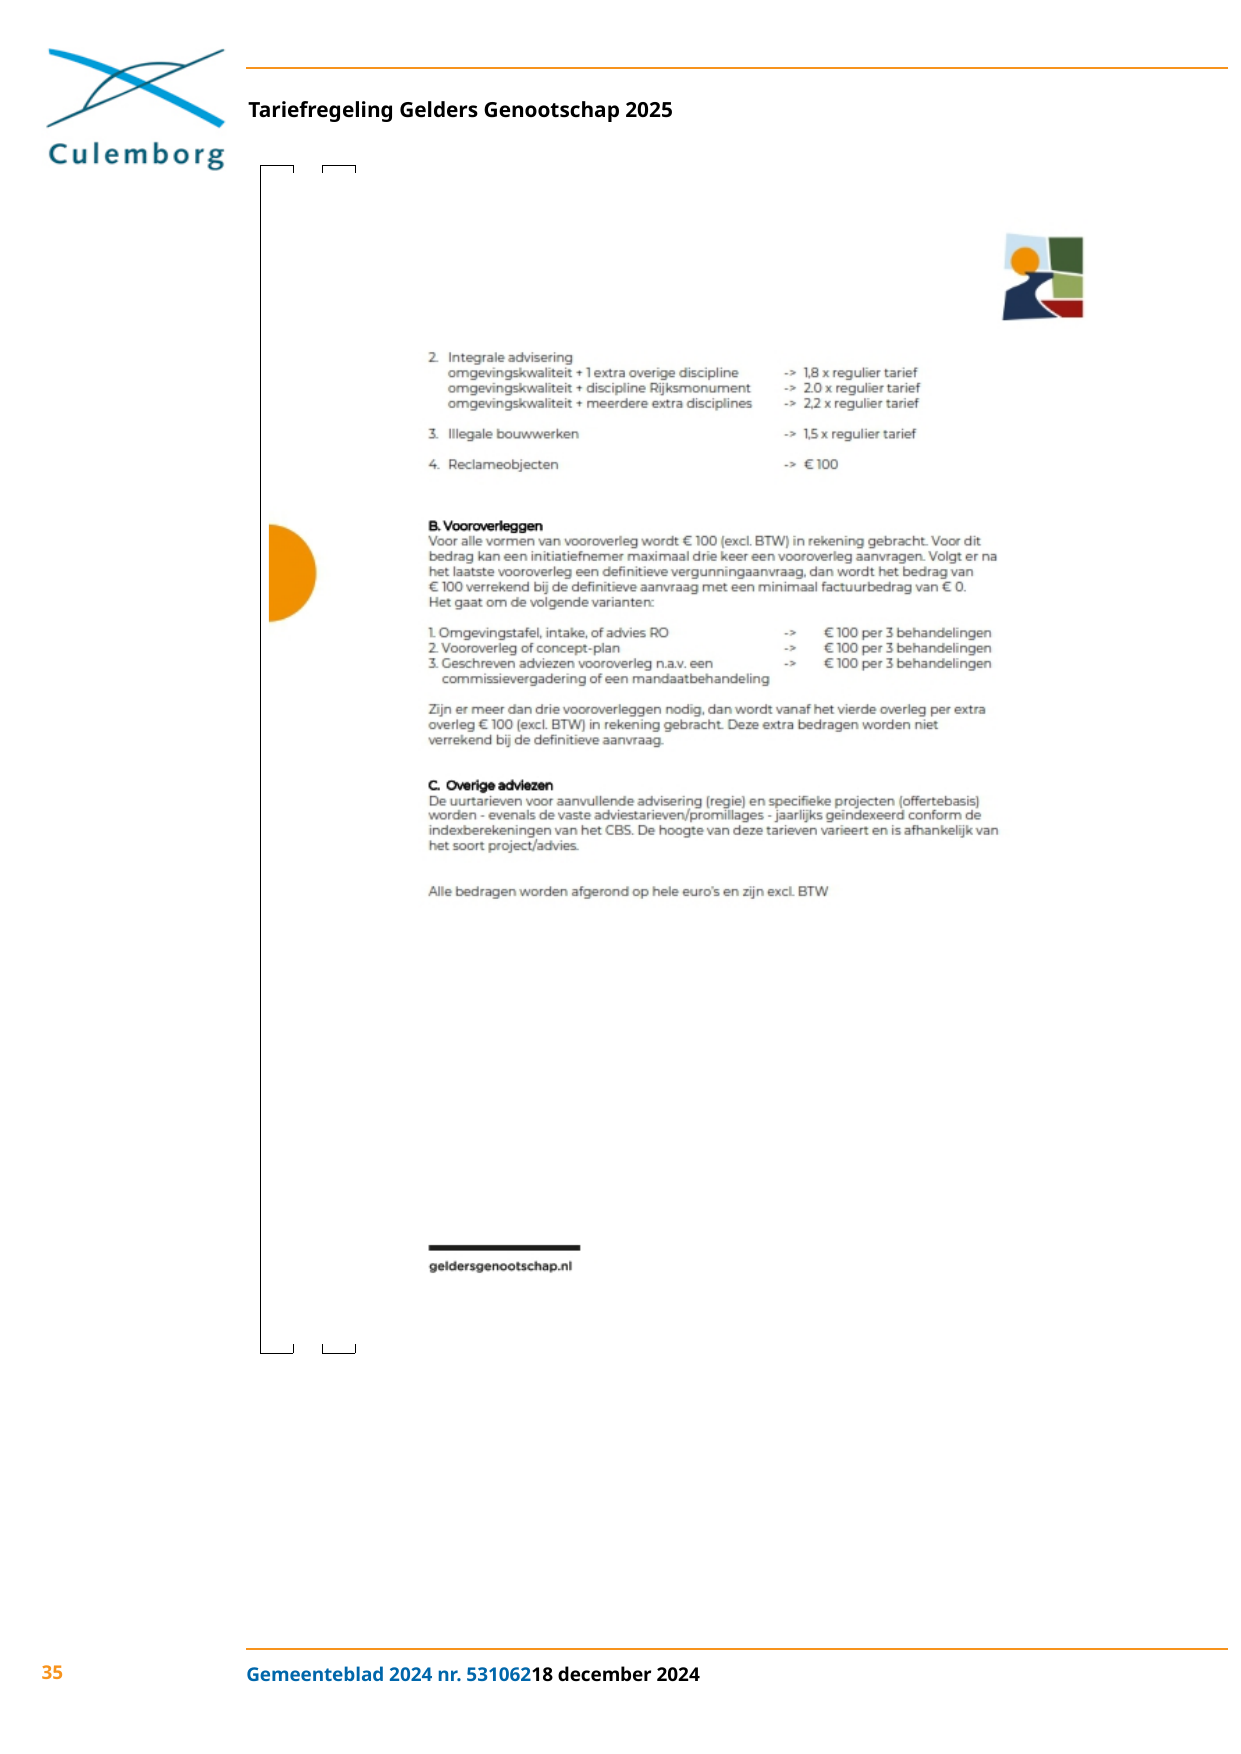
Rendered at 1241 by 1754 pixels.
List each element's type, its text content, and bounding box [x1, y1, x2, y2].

text Tariefregeling Gelders Genootschap 2025 [248, 95, 1152, 123]
picture [268, 173, 1158, 1344]
picture [41, 47, 231, 172]
